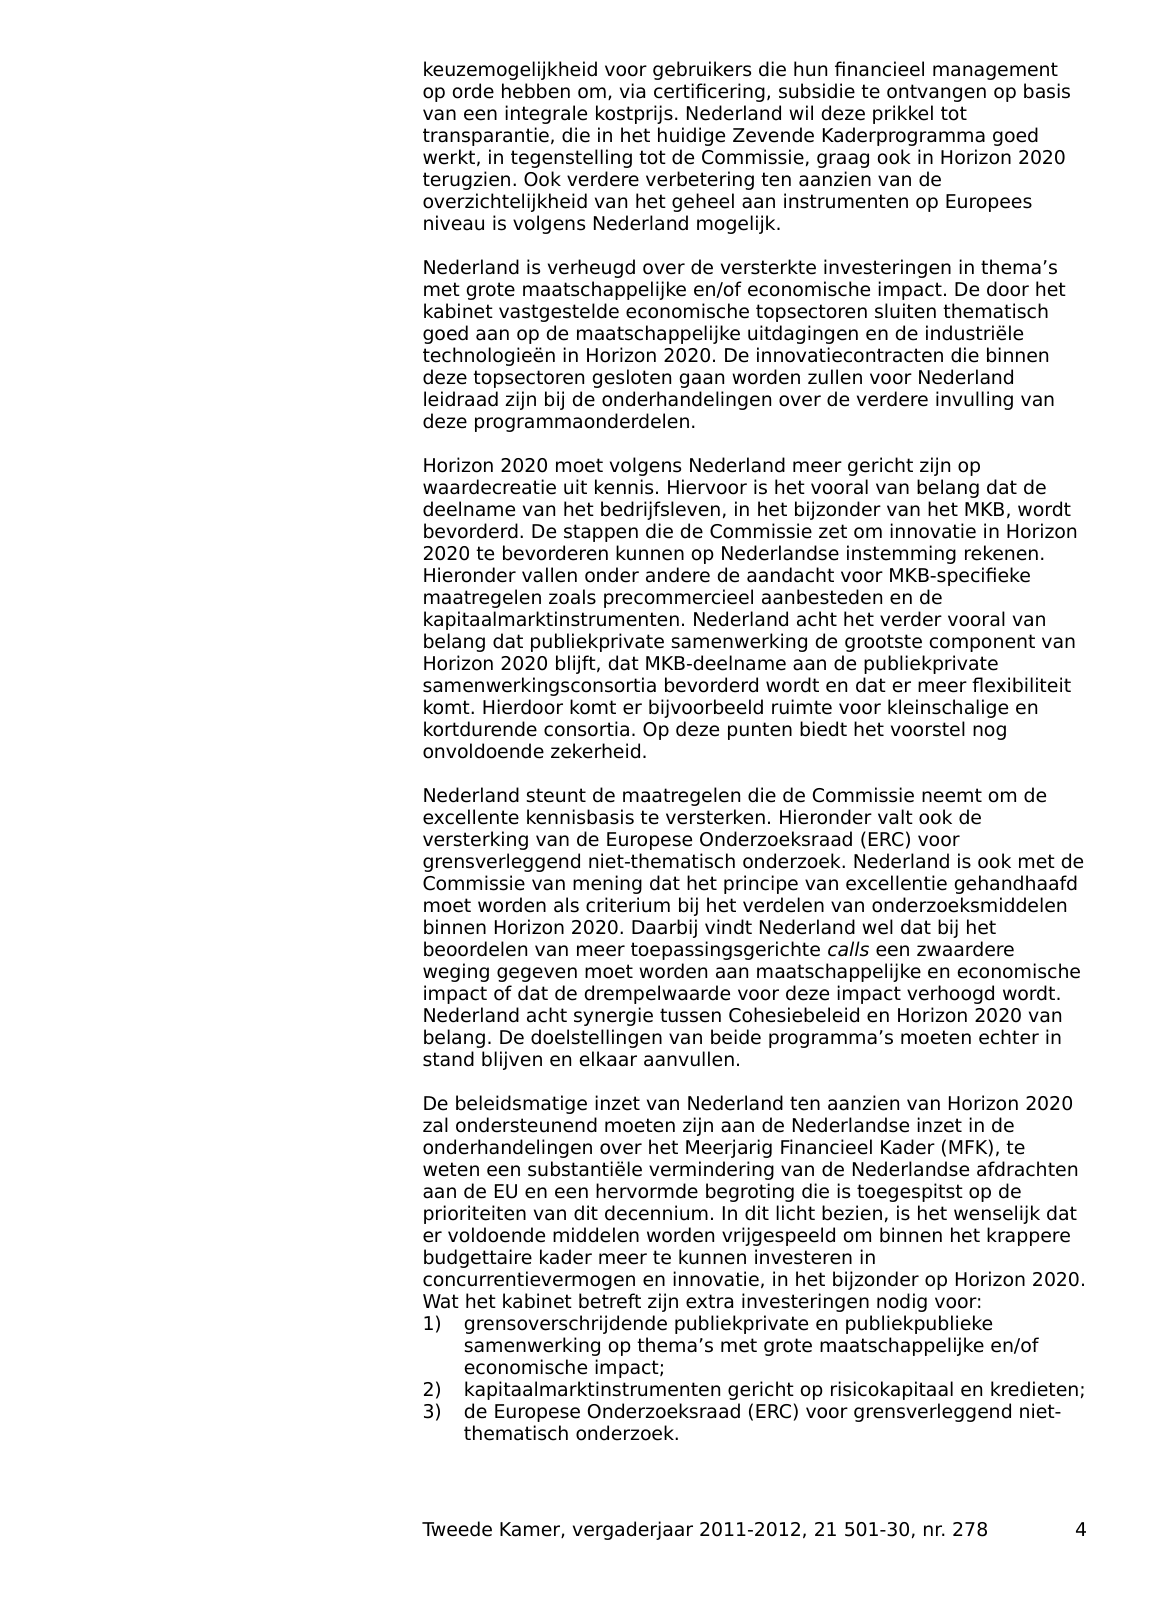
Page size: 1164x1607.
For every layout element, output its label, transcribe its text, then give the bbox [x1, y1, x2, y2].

text 3) de Europese Onderzoeksraad (ERC) voor grensverleggend niet-thematisch onderzoek. [422, 1401, 1087, 1444]
text De beleidsmatige inzet van Nederland ten aanzien van Horizon 2020 zal ondersteunend moeten zijn aan de Nederlandse inzet in de onderhandelingen over het Meerjarig Financieel Kader (MFK), te weten een substantiële vermindering van de Nederlandse afdrachten aan de EU en een hervormde begroting die is toegespitst op de prioriteiten van dit decennium. In dit licht bezien, is het wenselijk dat er voldoende middelen worden vrijgespeeld om binnen het krappere budgettaire kader meer te kunnen investeren in concurrentievermogen en innovatie, in het bijzonder op Horizon 2020. Wat het kabinet betreft zijn extra investeringen nodig voor: [422, 1093, 1087, 1313]
text Nederland is verheugd over de versterkte investeringen in thema’s met grote maatschappelijke en/of economische impact. De door het kabinet vastgestelde economische topsectoren sluiten thematisch goed aan op de maatschappelijke uitdagingen en de industriële technologieën in Horizon 2020. De innovatiecontracten die binnen deze topsectoren gesloten gaan worden zullen voor Nederland leidraad zijn bij de onderhandelingen over de verdere invulling van deze programmaonderdelen. [422, 257, 1087, 433]
text keuzemogelijkheid voor gebruikers die hun financieel management op orde hebben om, via certificering, subsidie te ontvangen op basis van een integrale kostprijs. Nederland wil deze prikkel tot transparantie, die in het huidige Zevende Kaderprogramma goed werkt, in tegenstelling tot de Commissie, graag ook in Horizon 2020 terugzien. Ook verdere verbetering ten aanzien van de overzichtelijkheid van het geheel aan instrumenten op Europees niveau is volgens Nederland mogelijk. [422, 59, 1087, 235]
text 1) grensoverschrijdende publiekprivate en publiekpublieke samenwerking op thema’s met grote maatschappelijke en/of economische impact; [422, 1313, 1087, 1379]
text 2) kapitaalmarktinstrumenten gericht op risicokapitaal en kredieten; [422, 1379, 1087, 1401]
text Horizon 2020 moet volgens Nederland meer gericht zijn op waardecreatie uit kennis. Hiervoor is het vooral van belang dat de deelname van het bedrijfsleven, in het bijzonder van het MKB, wordt bevorderd. De stappen die de Commissie zet om innovatie in Horizon 2020 te bevorderen kunnen op Nederlandse instemming rekenen. Hieronder vallen onder andere de aandacht voor MKB-specifieke maatregelen zoals precommercieel aanbesteden en de kapitaalmarktinstrumenten. Nederland acht het verder vooral van belang dat publiekprivate samenwerking de grootste component van Horizon 2020 blijft, dat MKB-deelname aan de publiekprivate samenwerkingsconsortia bevorderd wordt en dat er meer flexibiliteit komt. Hierdoor komt er bijvoorbeeld ruimte voor kleinschalige en kortdurende consortia. Op deze punten biedt het voorstel nog onvoldoende zekerheid. [422, 455, 1087, 763]
text Nederland steunt de maatregelen die de Commissie neemt om de excellente kennisbasis te versterken. Hieronder valt ook de versterking van de Europese Onderzoeksraad (ERC) voor grensverleggend niet-thematisch onderzoek. Nederland is ook met de Commissie van mening dat het principe van excellentie gehandhaafd moet worden als criterium bij het verdelen van onderzoeksmiddelen binnen Horizon 2020. Daarbij vindt Nederland wel dat bij het beoordelen van meer toepassingsgerichte calls een zwaardere weging gegeven moet worden aan maatschappelijke en economische impact of dat de drempelwaarde voor deze impact verhoogd wordt. Nederland acht synergie tussen Cohesiebeleid en Horizon 2020 van belang. De doelstellingen van beide programma’s moeten echter in stand blijven en elkaar aanvullen. [422, 785, 1087, 1071]
